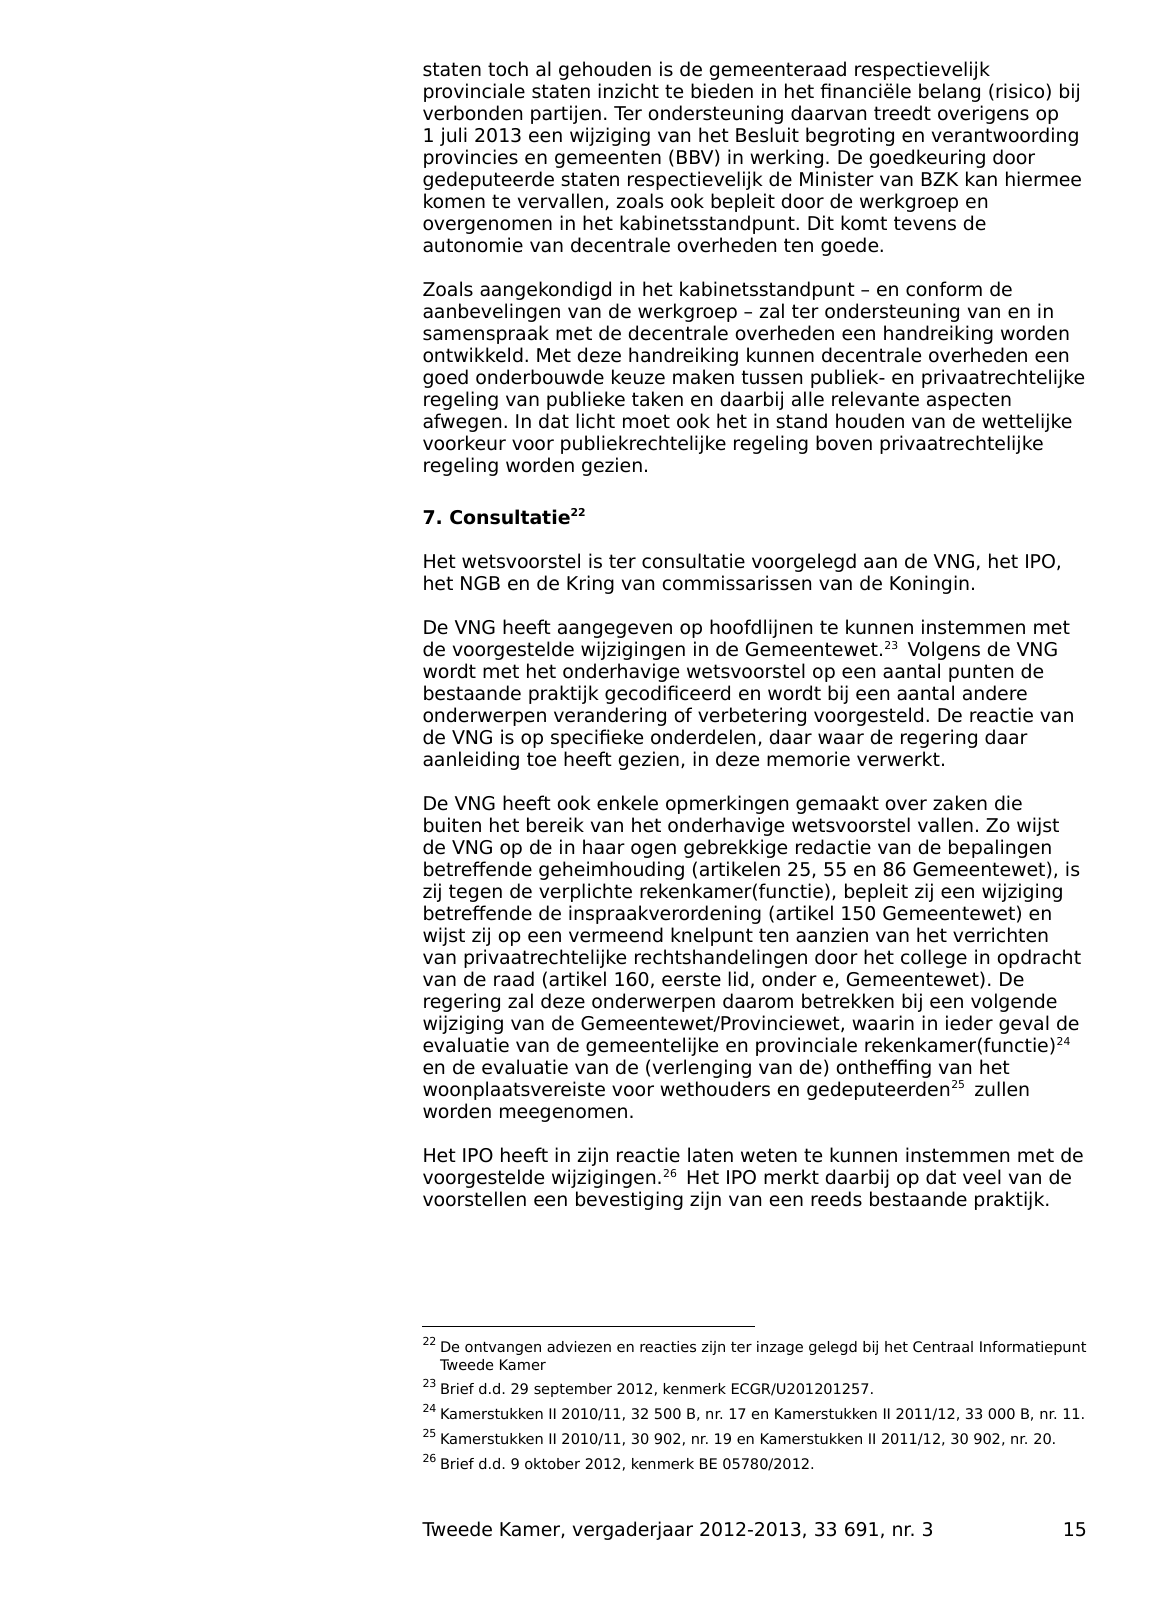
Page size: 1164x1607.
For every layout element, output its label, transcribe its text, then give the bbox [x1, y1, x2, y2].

text Brief d.d. 29 september 2012, kenmerk ECGR/U201201257. [422, 1377, 1087, 1399]
text De VNG heeft ook enkele opmerkingen gemaakt over zaken die buiten het bereik van het onderhavige wetsvoorstel vallen. Zo wijst de VNG op de in haar ogen gebrekkige redactie van de bepalingen betreffende geheimhouding (artikelen 25, 55 en 86 Gemeentewet), is zij tegen de verplichte rekenkamer(functie), bepleit zij een wijziging betreffende de inspraakverordening (artikel 150 Gemeentewet) en wijst zij op een vermeend knelpunt ten aanzien van het verrichten van privaatrechtelijke rechtshandelingen door het college in opdracht van de raad (artikel 160, eerste lid, onder e, Gemeentewet). De regering zal deze onderwerpen daarom betrekken bij een volgende wijziging van de Gemeentewet/Provinciewet, waarin in ieder geval de evaluatie van de gemeentelijke en provinciale rekenkamer(functie) en de evaluatie van de (verlenging van de) ontheffing van het woonplaatsvereiste voor wethouders en gedeputeerden zullen worden meegenomen. [422, 793, 1087, 1123]
text Kamerstukken II 2010/11, 30 902, nr. 19 en Kamerstukken II 2011/12, 30 902, nr. 20. [422, 1427, 1087, 1449]
text Zoals aangekondigd in het kabinetsstandpunt – en conform de aanbevelingen van de werkgroep – zal ter ondersteuning van en in samenspraak met de decentrale overheden een handreiking worden ontwikkeld. Met deze handreiking kunnen decentrale overheden een goed onderbouwde keuze maken tussen publiek- en privaatrechtelijke regeling van publieke taken en daarbij alle relevante aspecten afwegen. In dat licht moet ook het in stand houden van de wettelijke voorkeur voor publiekrechtelijke regeling boven privaatrechtelijke regeling worden gezien. [422, 279, 1087, 477]
text Het wetsvoorstel is ter consultatie voorgelegd aan de VNG, het IPO, het NGB en de Kring van commissarissen van de Koningin. [422, 551, 1087, 595]
text De VNG heeft aangegeven op hoofdlijnen te kunnen instemmen met de voorgestelde wijzigingen in de Gemeentewet. Volgens de VNG wordt met het onderhavige wetsvoorstel op een aantal punten de bestaande praktijk gecodificeerd en wordt bij een aantal andere onderwerpen verandering of verbetering voorgesteld. De reactie van de VNG is op specifieke onderdelen, daar waar de regering daar aanleiding toe heeft gezien, in deze memorie verwerkt. [422, 617, 1087, 771]
text Kamerstukken II 2010/11, 32 500 B, nr. 17 en Kamerstukken II 2011/12, 33 000 B, nr. 11. [422, 1402, 1087, 1424]
text De ontvangen adviezen en reacties zijn ter inzage gelegd bij het Centraal Informatiepunt Tweede Kamer [422, 1335, 1087, 1374]
text staten toch al gehouden is de gemeenteraad respectievelijk provinciale staten inzicht te bieden in het financiële belang (risico) bij verbonden partijen. Ter ondersteuning daarvan treedt overigens op 1 juli 2013 een wijziging van het Besluit begroting en verantwoording provincies en gemeenten (BBV) in werking. De goedkeuring door gedeputeerde staten respectievelijk de Minister van BZK kan hiermee komen te vervallen, zoals ook bepleit door de werkgroep en overgenomen in het kabinetsstandpunt. Dit komt tevens de autonomie van decentrale overheden ten goede. [422, 59, 1087, 257]
text Het IPO heeft in zijn reactie laten weten te kunnen instemmen met de voorgestelde wijzigingen. Het IPO merkt daarbij op dat veel van de voorstellen een bevestiging zijn van een reeds bestaande praktijk. [422, 1145, 1087, 1211]
text Brief d.d. 9 oktober 2012, kenmerk BE 05780/2012. [422, 1452, 1087, 1474]
subtitle 7. Consultatie [422, 507, 1087, 529]
